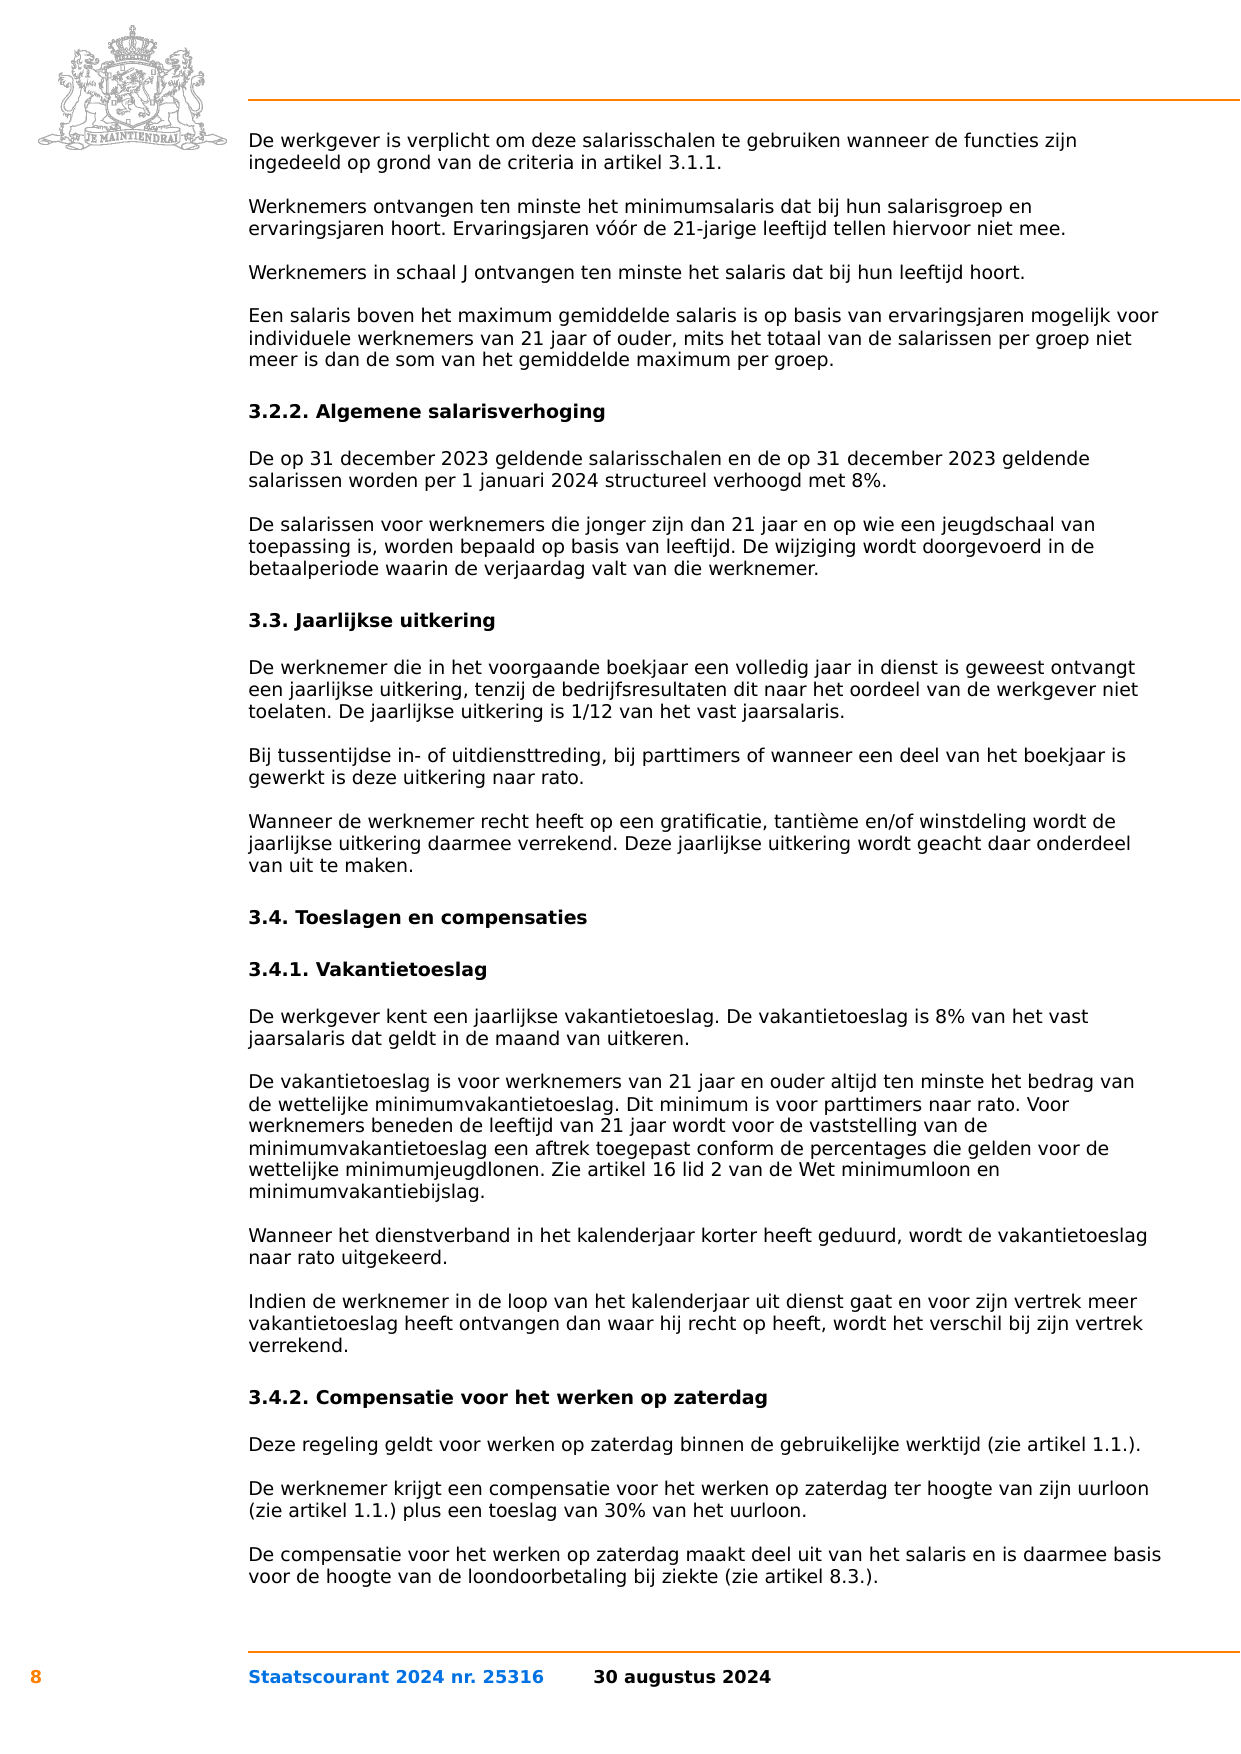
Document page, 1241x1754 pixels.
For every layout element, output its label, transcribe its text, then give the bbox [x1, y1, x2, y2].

text Indien de werknemer in de loop van het kalenderjaar uit dienst gaat en voor zijn vertrek meer vakantietoeslag heeft ontvangen dan waar hij recht op heeft, wordt het verschil bij zijn vertrek verrekend. [248, 1291, 1163, 1357]
text Bij tussentijdse in- of uitdiensttreding, bij parttimers of wanneer een deel van het boekjaar is gewerkt is deze uitkering naar rato. [248, 745, 1163, 789]
text Wanneer het dienstverband in het kalenderjaar korter heeft geduurd, wordt de vakantietoeslag naar rato uitgekeerd. [248, 1225, 1163, 1269]
text De vakantietoeslag is voor werknemers van 21 jaar en ouder altijd ten minste het bedrag van de wettelijke minimumvakantietoeslag. Dit minimum is voor parttimers naar rato. Voor werknemers beneden de leeftijd van 21 jaar wordt voor de vaststelling van de minimumvakantietoeslag een aftrek toegepast conform de percentages die gelden voor de wettelijke minimumjeugdlonen. Zie artikel 16 lid 2 van de Wet minimumloon en minimumvakantiebijslag. [248, 1071, 1163, 1203]
text Werknemers ontvangen ten minste het minimumsalaris dat bij hun salarisgroep en ervaringsjaren hoort. Ervaringsjaren vóór de 21-jarige leeftijd tellen hiervoor niet mee. [248, 196, 1163, 240]
text De compensatie voor het werken op zaterdag maakt deel uit van het salaris en is daarmee basis voor de hoogte van de loondoorbetaling bij ziekte (zie artikel 8.3.). [248, 1544, 1163, 1588]
subtitle 3.4.2. Compensatie voor het werken op zaterdag [248, 1387, 1163, 1409]
subtitle 3.2.2. Algemene salarisverhoging [248, 401, 1163, 423]
text Een salaris boven het maximum gemiddelde salaris is op basis van ervaringsjaren mogelijk voor individuele werknemers van 21 jaar of ouder, mits het totaal van de salarissen per groep niet meer is dan de som van het gemiddelde maximum per groep. [248, 305, 1163, 371]
text De salarissen voor werknemers die jonger zijn dan 21 jaar en op wie een jeugdschaal van toepassing is, worden bepaald op basis van leeftijd. De wijziging wordt doorgevoerd in de betaalperiode waarin de verjaardag valt van die werknemer. [248, 514, 1163, 580]
subtitle 3.4. Toeslagen en compensaties [248, 907, 1163, 929]
text Wanneer de werknemer recht heeft op een gratificatie, tantième en/of winstdeling wordt de jaarlijkse uitkering daarmee verrekend. Deze jaarlijkse uitkering wordt geacht daar onderdeel van uit te maken. [248, 811, 1163, 877]
text De werkgever is verplicht om deze salarisschalen te gebruiken wanneer de functies zijn ingedeeld op grond van de criteria in artikel 3.1.1. [248, 130, 1163, 174]
subtitle 3.3. Jaarlijkse uitkering [248, 610, 1163, 632]
text De werknemer die in het voorgaande boekjaar een volledig jaar in dienst is geweest ontvangt een jaarlijkse uitkering, tenzij de bedrijfsresultaten dit naar het oordeel van de werkgever niet toelaten. De jaarlijkse uitkering is 1/12 van het vast jaarsalaris. [248, 657, 1163, 723]
text De op 31 december 2023 geldende salarisschalen en de op 31 december 2023 geldende salarissen worden per 1 januari 2024 structureel verhoogd met 8%. [248, 448, 1163, 492]
text De werkgever kent een jaarlijkse vakantietoeslag. De vakantietoeslag is 8% van het vast jaarsalaris dat geldt in de maand van uitkeren. [248, 1006, 1163, 1049]
text Werknemers in schaal J ontvangen ten minste het salaris dat bij hun leeftijd hoort. [248, 262, 1163, 283]
picture [38, 25, 227, 150]
subtitle 3.4.1. Vakantietoeslag [248, 959, 1163, 981]
text Deze regeling geldt voor werken op zaterdag binnen de gebruikelijke werktijd (zie artikel 1.1.). [248, 1434, 1163, 1456]
text De werknemer krijgt een compensatie voor het werken op zaterdag ter hoogte van zijn uurloon (zie artikel 1.1.) plus een toeslag van 30% van het uurloon. [248, 1478, 1163, 1522]
